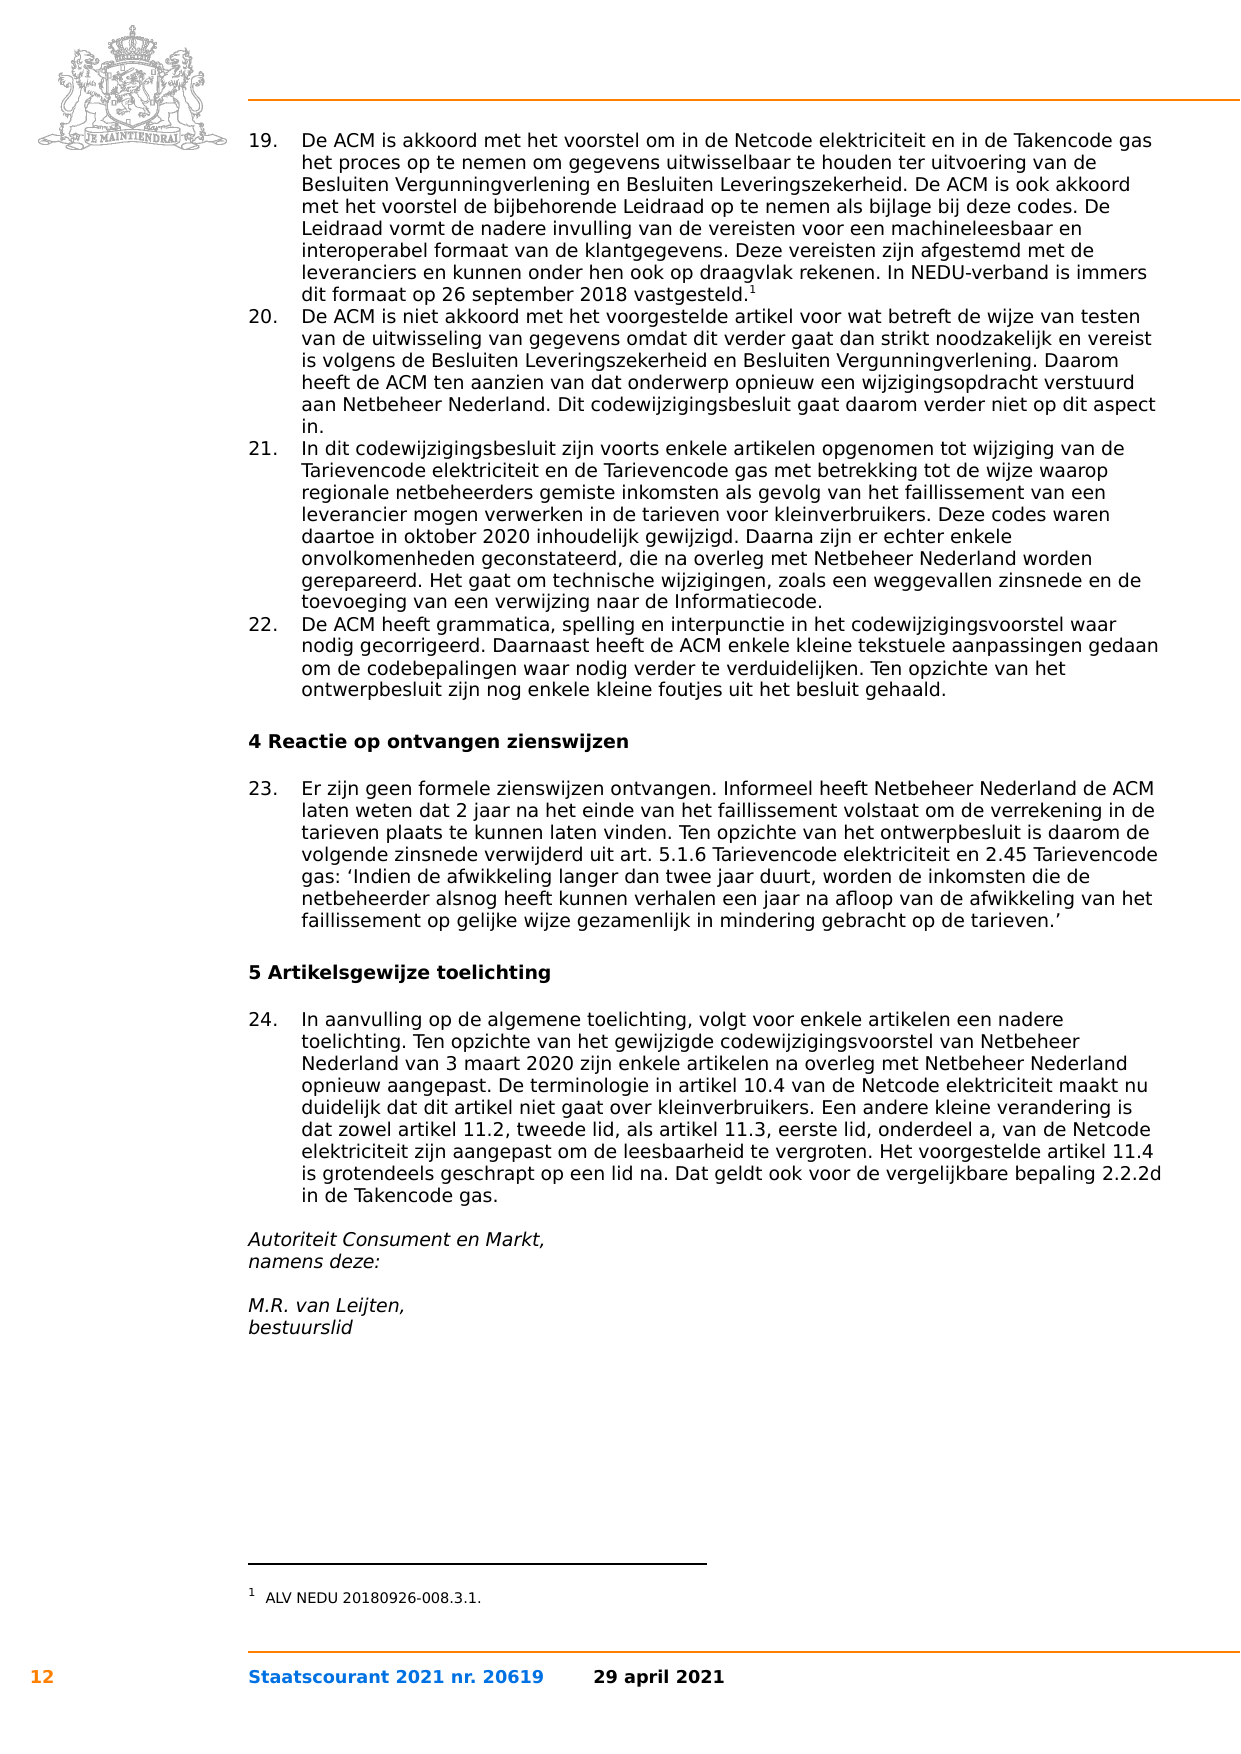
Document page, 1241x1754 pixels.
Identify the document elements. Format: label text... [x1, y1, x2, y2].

subtitle 5 Artikelsgewijze toelichting [248, 962, 1163, 984]
text 21. In dit codewijzigingsbesluit zijn voorts enkele artikelen opgenomen tot wijziging van de Tarievencode elektriciteit en de Tarievencode gas met betrekking tot de wijze waarop regionale netbeheerders gemiste inkomsten als gevolg van het faillissement van een leverancier mogen verwerken in de tarieven voor kleinverbruikers. Deze codes waren daartoe in oktober 2020 inhoudelijk gewijzigd. Daarna zijn er echter enkele onvolkomenheden geconstateerd, die na overleg met Netbeheer Nederland worden gerepareerd. Het gaat om technische wijzigingen, zoals een weggevallen zinsnede en de toevoeging van een verwijzing naar de Informatiecode. [248, 438, 1163, 613]
text Autoriteit Consument en Markt, namens deze: M.R. van Leijten, bestuurslid [248, 1229, 1163, 1339]
picture [38, 25, 227, 150]
text 19. De ACM is akkoord met het voorstel om in de Netcode elektriciteit en in de Takencode gas het proces op te nemen om gegevens uitwisselbaar te houden ter uitvoering van de Besluiten Vergunningverlening en Besluiten Leveringszekerheid. De ACM is ook akkoord met het voorstel de bijbehorende Leidraad op te nemen als bijlage bij deze codes. De Leidraad vormt de nadere invulling van de vereisten voor een machineleesbaar en interoperabel formaat van de klantgegevens. Deze vereisten zijn afgestemd met de leveranciers en kunnen onder hen ook op draagvlak rekenen. In NEDU-verband is immers dit formaat op 26 september 2018 vastgesteld. [248, 130, 1163, 306]
text 20. De ACM is niet akkoord met het voorgestelde artikel voor wat betreft de wijze van testen van de uitwisseling van gegevens omdat dit verder gaat dan strikt noodzakelijk en vereist is volgens de Besluiten Leveringszekerheid en Besluiten Vergunningverlening. Daarom heeft de ACM ten aanzien van dat onderwerp opnieuw een wijzigingsopdracht verstuurd aan Netbeheer Nederland. Dit codewijzigingsbesluit gaat daarom verder niet op dit aspect in. [248, 306, 1163, 438]
text ALV NEDU 20180926-008.3.1. [248, 1586, 1163, 1608]
text 24. In aanvulling op de algemene toelichting, volgt voor enkele artikelen een nadere toelichting. Ten opzichte van het gewijzigde codewijzigingsvoorstel van Netbeheer Nederland van 3 maart 2020 zijn enkele artikelen na overleg met Netbeheer Nederland opnieuw aangepast. De terminologie in artikel 10.4 van de Netcode elektriciteit maakt nu duidelijk dat dit artikel niet gaat over kleinverbruikers. Een andere kleine verandering is dat zowel artikel 11.2, tweede lid, als artikel 11.3, eerste lid, onderdeel a, van de Netcode elektriciteit zijn aangepast om de leesbaarheid te vergroten. Het voorgestelde artikel 11.4 is grotendeels geschrapt op een lid na. Dat geldt ook voor de vergelijkbare bepaling 2.2.2d in de Takencode gas. [248, 1009, 1163, 1207]
text 22. De ACM heeft grammatica, spelling en interpunctie in het codewijzigingsvoorstel waar nodig gecorrigeerd. Daarnaast heeft de ACM enkele kleine tekstuele aanpassingen gedaan om de codebepalingen waar nodig verder te verduidelijken. Ten opzichte van het ontwerpbesluit zijn nog enkele kleine foutjes uit het besluit gehaald. [248, 613, 1163, 701]
text 23. Er zijn geen formele zienswijzen ontvangen. Informeel heeft Netbeheer Nederland de ACM laten weten dat 2 jaar na het einde van het faillissement volstaat om de verrekening in de tarieven plaats te kunnen laten vinden. Ten opzichte van het ontwerpbesluit is daarom de volgende zinsnede verwijderd uit art. 5.1.6 Tarievencode elektriciteit en 2.45 Tarievencode gas: ‘Indien de afwikkeling langer dan twee jaar duurt, worden de inkomsten die de netbeheerder alsnog heeft kunnen verhalen een jaar na afloop van de afwikkeling van het faillissement op gelijke wijze gezamenlijk in mindering gebracht op de tarieven.’ [248, 778, 1163, 932]
subtitle 4 Reactie op ontvangen zienswijzen [248, 731, 1163, 753]
